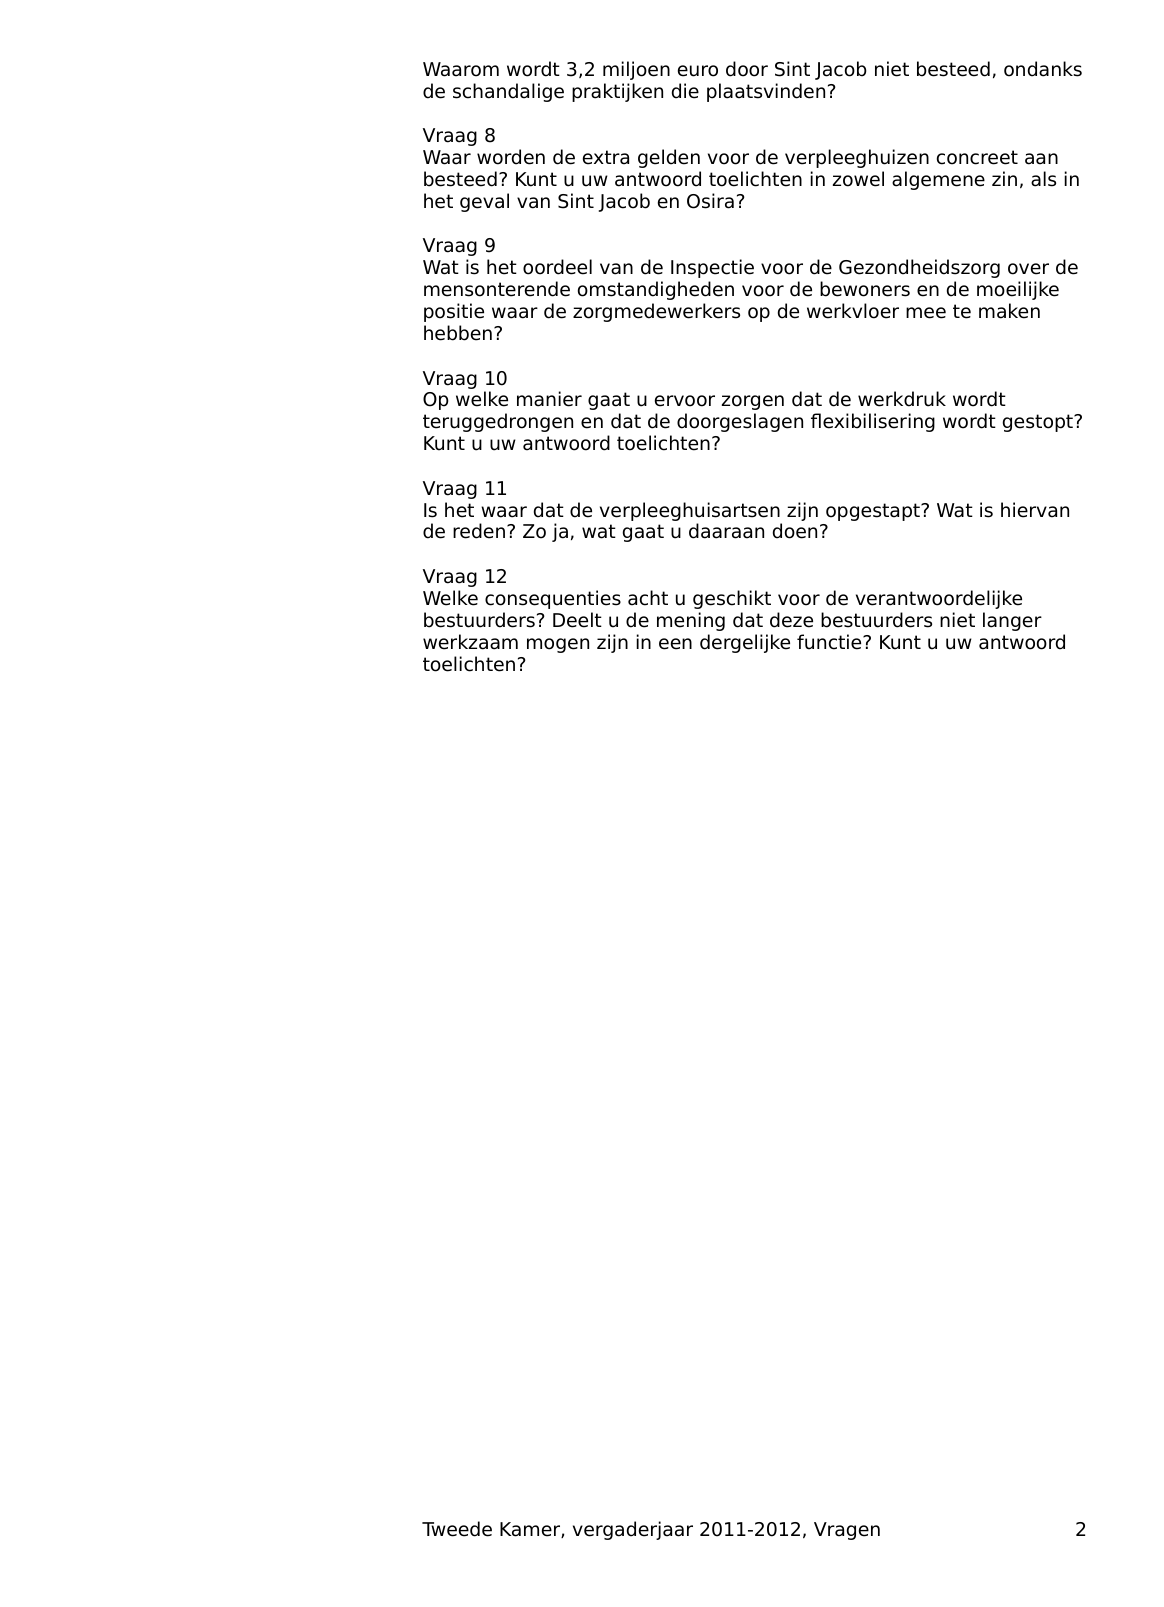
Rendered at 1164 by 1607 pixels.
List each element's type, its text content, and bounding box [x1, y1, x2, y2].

text Vraag 11 [422, 477, 1087, 499]
text Vraag 10 [422, 367, 1087, 389]
text Vraag 12 [422, 566, 1087, 588]
text Vraag 9 [422, 235, 1087, 257]
text Welke consequenties acht u geschikt voor de verantwoordelijke bestuurders? Deelt u de mening dat deze bestuurders niet langer werkzaam mogen zijn in een dergelijke functie? Kunt u uw antwoord toelichten? [422, 588, 1087, 676]
text Is het waar dat de verpleeghuisartsen zijn opgestapt? Wat is hiervan de reden? Zo ja, wat gaat u daaraan doen? [422, 499, 1087, 543]
text Waar worden de extra gelden voor de verpleeghuizen concreet aan besteed? Kunt u uw antwoord toelichten in zowel algemene zin, als in het geval van Sint Jacob en Osira? [422, 147, 1087, 213]
text Op welke manier gaat u ervoor zorgen dat de werkdruk wordt teruggedrongen en dat de doorgeslagen flexibilisering wordt gestopt? Kunt u uw antwoord toelichten? [422, 389, 1087, 455]
text Waarom wordt 3,2 miljoen euro door Sint Jacob niet besteed, ondanks de schandalige praktijken die plaatsvinden? [422, 59, 1087, 103]
text Wat is het oordeel van de Inspectie voor de Gezondheidszorg over de mensonterende omstandigheden voor de bewoners en de moeilijke positie waar de zorgmedewerkers op de werkvloer mee te maken hebben? [422, 257, 1087, 345]
text Vraag 8 [422, 125, 1087, 147]
